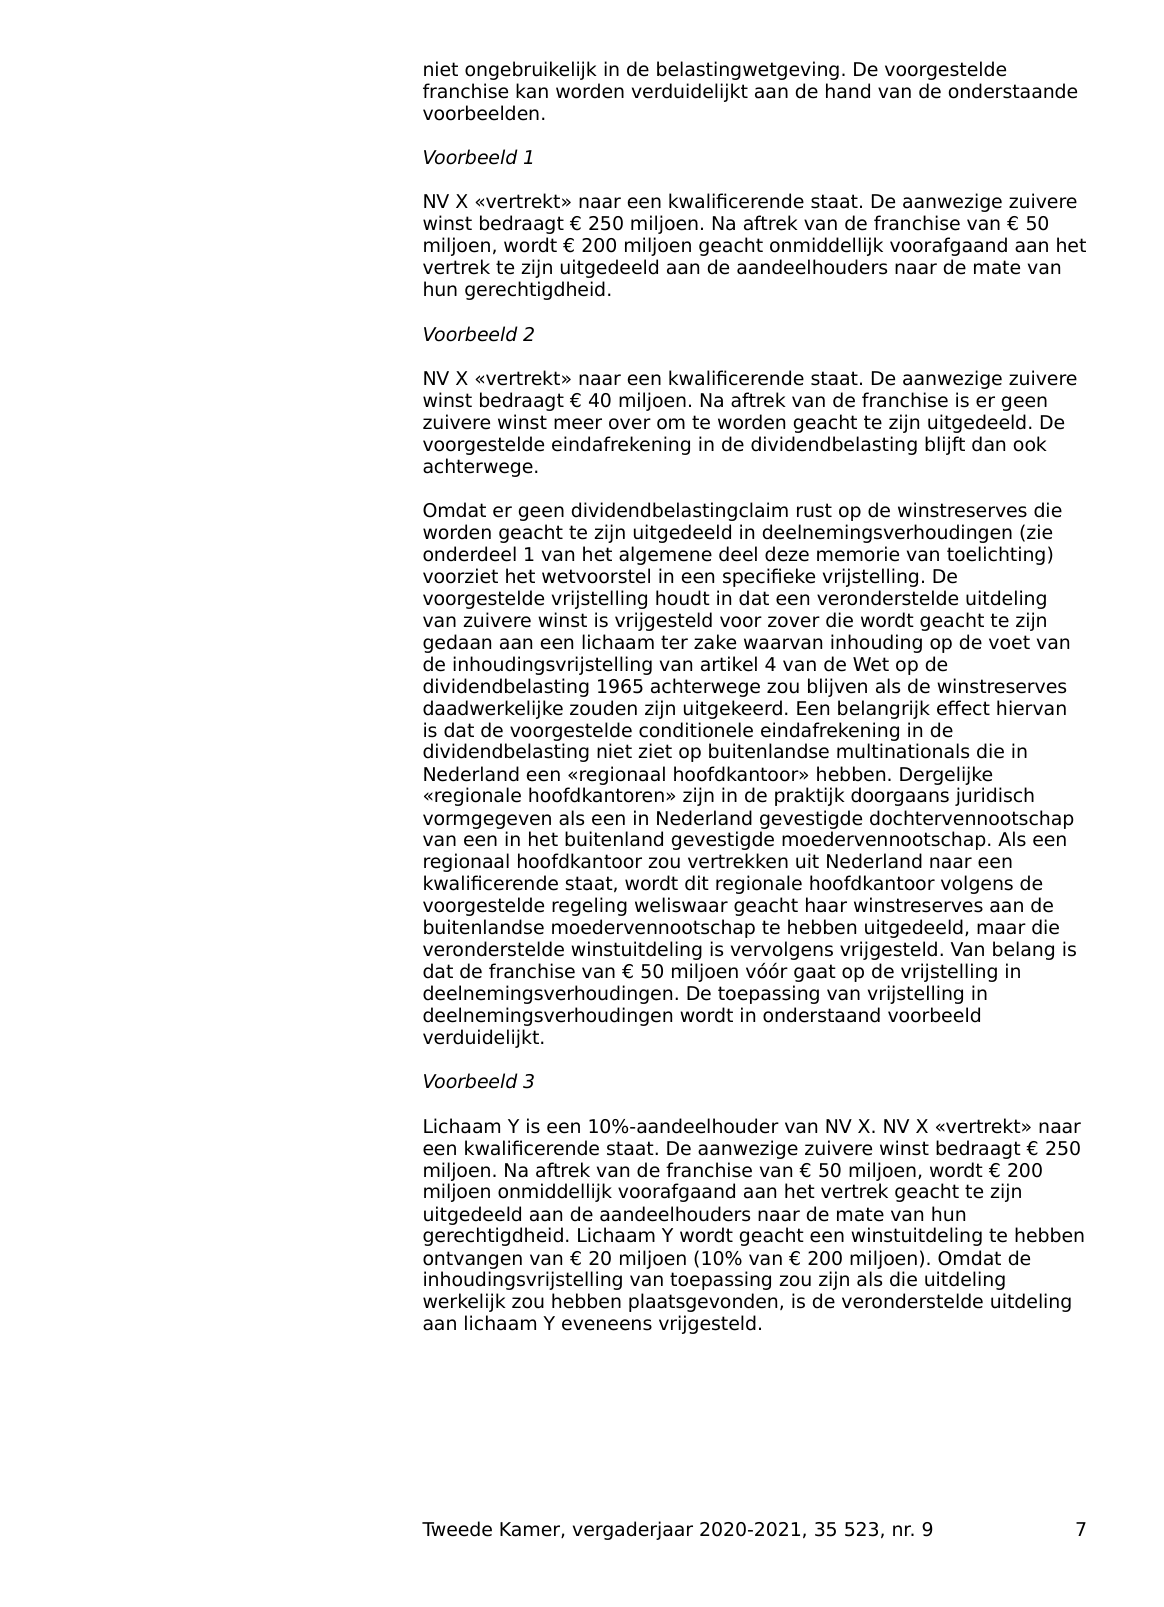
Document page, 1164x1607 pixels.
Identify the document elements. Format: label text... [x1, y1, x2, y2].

text niet ongebruikelijk in de belastingwetgeving. De voorgestelde franchise kan worden verduidelijkt aan de hand van de onderstaande voorbeelden. [422, 59, 1087, 125]
text Lichaam Y is een 10%-aandeelhouder van NV X. NV X «vertrekt» naar een kwalificerende staat. De aanwezige zuivere winst bedraagt € 250 miljoen. Na aftrek van de franchise van € 50 miljoen, wordt € 200 miljoen onmiddellijk voorafgaand aan het vertrek geacht te zijn uitgedeeld aan de aandeelhouders naar de mate van hun gerechtigdheid. Lichaam Y wordt geacht een winstuitdeling te hebben ontvangen van € 20 miljoen (10% van € 200 miljoen). Omdat de inhoudingsvrijstelling van toepassing zou zijn als die uitdeling werkelijk zou hebben plaatsgevonden, is de veronderstelde uitdeling aan lichaam Y eveneens vrijgesteld. [422, 1116, 1087, 1335]
subtitle Voorbeeld 2 [422, 323, 1087, 345]
text NV X «vertrekt» naar een kwalificerende staat. De aanwezige zuivere winst bedraagt € 40 miljoen. Na aftrek van de franchise is er geen zuivere winst meer over om te worden geacht te zijn uitgedeeld. De voorgestelde eindafrekening in de dividendbelasting blijft dan ook achterwege. [422, 368, 1087, 477]
text Omdat er geen dividendbelastingclaim rust op de winstreserves die worden geacht te zijn uitgedeeld in deelnemingsverhoudingen (zie onderdeel 1 van het algemene deel deze memorie van toelichting) voorziet het wetvoorstel in een specifieke vrijstelling. De voorgestelde vrijstelling houdt in dat een veronderstelde uitdeling van zuivere winst is vrijgesteld voor zover die wordt geacht te zijn gedaan aan een lichaam ter zake waarvan inhouding op de voet van de inhoudingsvrijstelling van artikel 4 van de Wet op de dividendbelasting 1965 achterwege zou blijven als de winstreserves daadwerkelijke zouden zijn uitgekeerd. Een belangrijk effect hiervan is dat de voorgestelde conditionele eindafrekening in de dividendbelasting niet ziet op buitenlandse multinationals die in Nederland een «regionaal hoofdkantoor» hebben. Dergelijke «regionale hoofdkantoren» zijn in de praktijk doorgaans juridisch vormgegeven als een in Nederland gevestigde dochtervennootschap van een in het buitenland gevestigde moedervennootschap. Als een regionaal hoofdkantoor zou vertrekken uit Nederland naar een kwalificerende staat, wordt dit regionale hoofdkantoor volgens de voorgestelde regeling weliswaar geacht haar winstreserves aan de buitenlandse moedervennootschap te hebben uitgedeeld, maar die veronderstelde winstuitdeling is vervolgens vrijgesteld. Van belang is dat de franchise van € 50 miljoen vóór gaat op de vrijstelling in deelnemingsverhoudingen. De toepassing van vrijstelling in deelnemingsverhoudingen wordt in onderstaand voorbeeld verduidelijkt. [422, 500, 1087, 1049]
subtitle Voorbeeld 1 [422, 147, 1087, 169]
text NV X «vertrekt» naar een kwalificerende staat. De aanwezige zuivere winst bedraagt € 250 miljoen. Na aftrek van de franchise van € 50 miljoen, wordt € 200 miljoen geacht onmiddellijk voorafgaand aan het vertrek te zijn uitgedeeld aan de aandeelhouders naar de mate van hun gerechtigdheid. [422, 191, 1087, 301]
subtitle Voorbeeld 3 [422, 1071, 1087, 1093]
